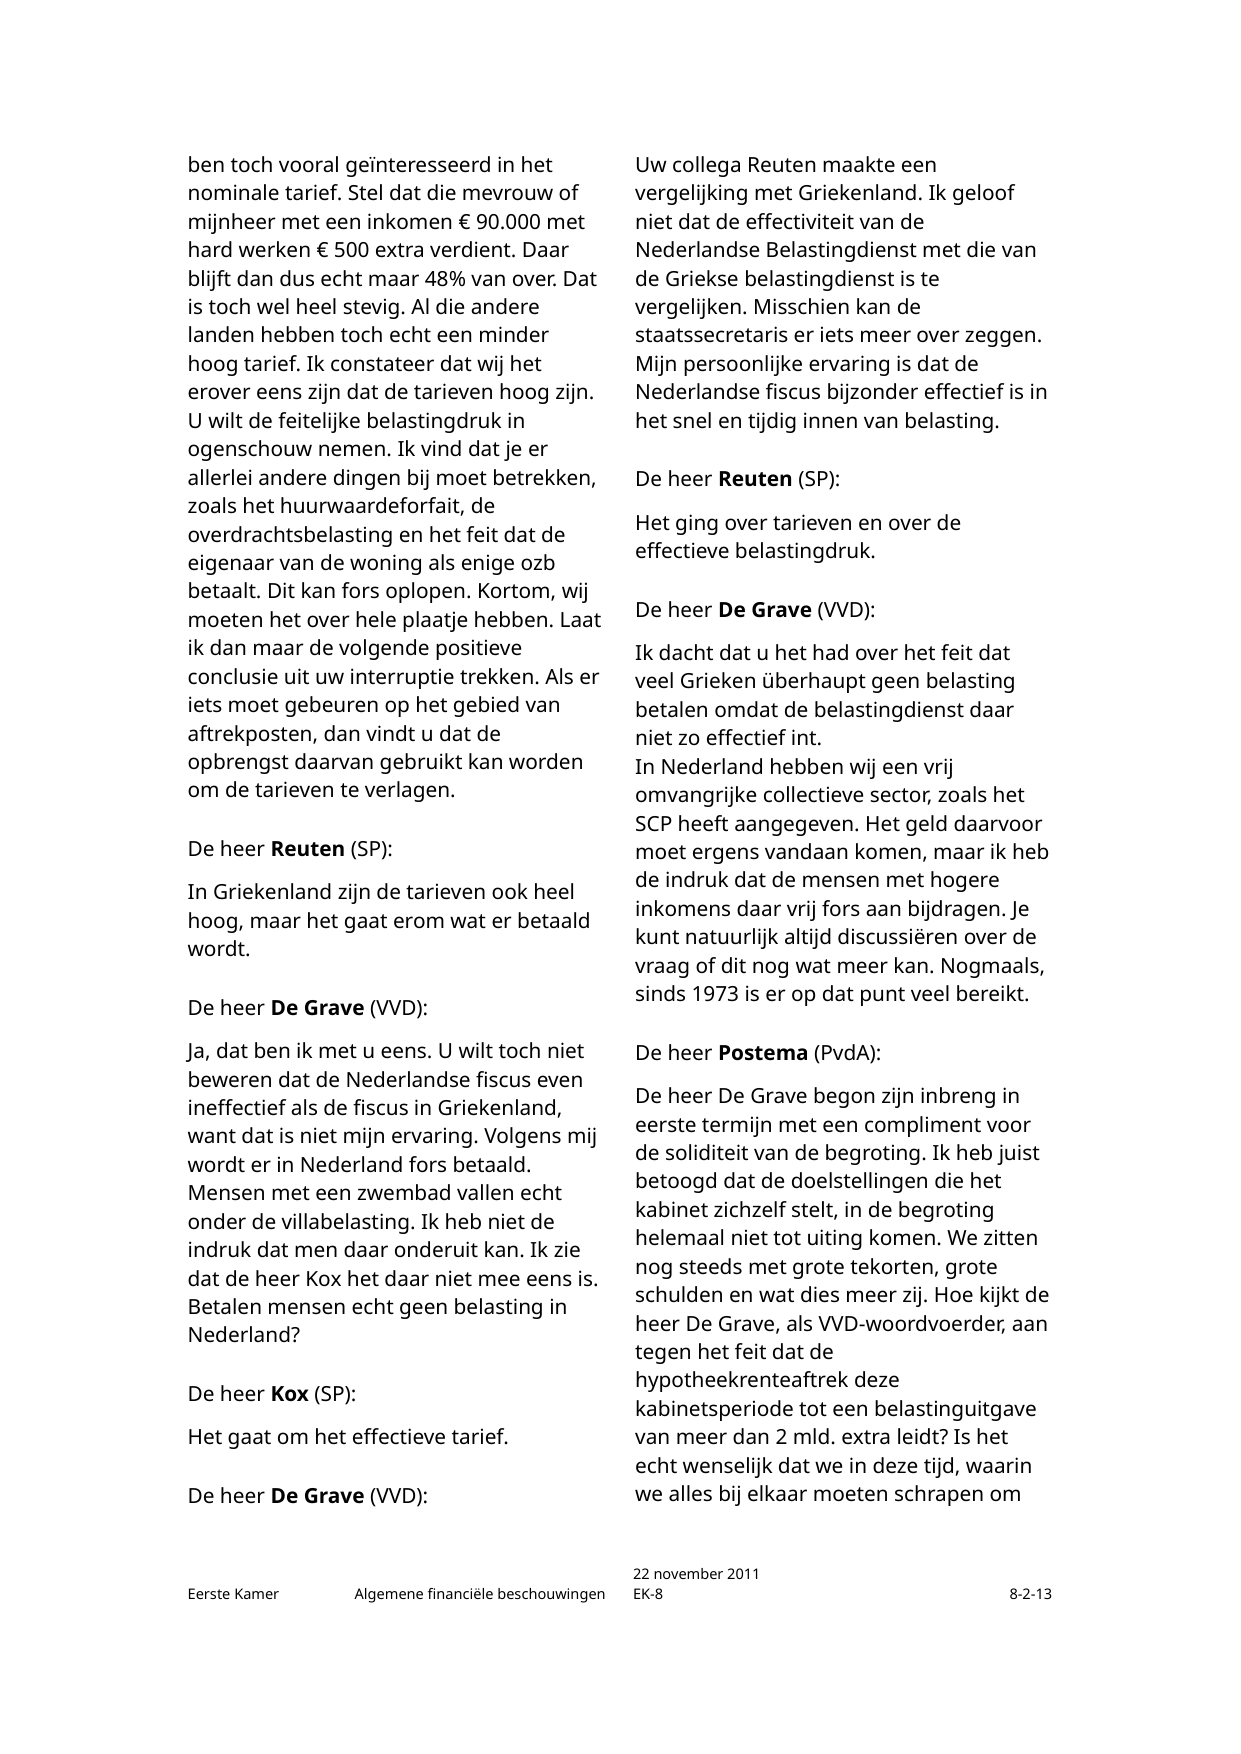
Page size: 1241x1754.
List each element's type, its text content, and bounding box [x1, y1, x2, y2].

text De heer Reuten (SP): [635, 464, 1053, 493]
text De heer Kox (SP): [187, 1379, 605, 1407]
text De heer De Grave begon zijn inbreng in eerste termijn met een compliment voor de soliditeit van de begroting. Ik heb juist betoogd dat de doelstellingen die het kabinet zichzelf stelt, in de begroting helemaal niet tot uiting komen. We zitten nog steeds met grote tekorten, grote schulden en wat dies meer zij. Hoe kijkt de heer De Grave, als VVD-woordvoerder, aan tegen het feit dat de hypotheekrenteaftrek deze kabinetsperiode tot een belastinguitgave van meer dan 2 mld. extra leidt? Is het echt wenselijk dat we in deze tijd, waarin we alles bij elkaar moeten schrapen om [635, 1081, 1053, 1508]
text Uw collega Reuten maakte een vergelijking met Griekenland. Ik geloof niet dat de effectiviteit van de Nederlandse Belastingdienst met die van de Griekse belastingdienst is te vergelijken. Misschien kan de staatssecretaris er iets meer over zeggen. Mijn persoonlijke ervaring is dat de Nederlandse fiscus bijzonder effectief is in het snel en tijdig innen van belasting. [635, 150, 1053, 434]
text In Nederland hebben wij een vrij omvangrijke collectieve sector, zoals het SCP heeft aangegeven. Het geld daarvoor moet ergens vandaan komen, maar ik heb de indruk dat de mensen met hogere inkomens daar vrij fors aan bijdragen. Je kunt natuurlijk altijd discussiëren over de vraag of dit nog wat meer kan. Nogmaals, sinds 1973 is er op dat punt veel bereikt. [635, 752, 1053, 1008]
text De heer De Grave (VVD): [635, 595, 1053, 623]
text Ja, dat ben ik met u eens. U wilt toch niet beweren dat de Nederlandse fiscus even ineffectief als de fiscus in Griekenland, want dat is niet mijn ervaring. Volgens mij wordt er in Nederland fors betaald. Mensen met een zwembad vallen echt onder de villabelasting. Ik heb niet de indruk dat men daar onderuit kan. Ik zie dat de heer Kox het daar niet mee eens is. Betalen mensen echt geen belasting in Nederland? [187, 1036, 605, 1349]
text De heer Reuten (SP): [187, 834, 605, 862]
text Ik dacht dat u het had over het feit dat veel Grieken überhaupt geen belasting betalen omdat de belastingdienst daar niet zo effectief int. [635, 638, 1053, 752]
text De heer Postema (PvdA): [635, 1038, 1053, 1066]
text ben toch vooral geïnteresseerd in het nominale tarief. Stel dat die mevrouw of mijnheer met een inkomen € 90.000 met hard werken € 500 extra verdient. Daar blijft dan dus echt maar 48% van over. Dat is toch wel heel stevig. Al die andere landen hebben toch echt een minder hoog tarief. Ik constateer dat wij het erover eens zijn dat de tarieven hoog zijn. U wilt de feitelijke belastingdruk in ogenschouw nemen. Ik vind dat je er allerlei andere dingen bij moet betrekken, zoals het huurwaardeforfait, de overdrachtsbelasting en het feit dat de eigenaar van de woning als enige ozb betaalt. Dit kan fors oplopen. Kortom, wij moeten het over hele plaatje hebben. Laat ik dan maar de volgende positieve conclusie uit uw interruptie trekken. Als er iets moet gebeuren op het gebied van aftrekposten, dan vindt u dat de opbrengst daarvan gebruikt kan worden om de tarieven te verlagen. [187, 150, 605, 804]
text In Griekenland zijn de tarieven ook heel hoog, maar het gaat erom wat er betaald wordt. [187, 877, 605, 963]
text De heer De Grave (VVD): [187, 1481, 605, 1509]
text Het gaat om het effectieve tarief. [187, 1422, 605, 1451]
text De heer De Grave (VVD): [187, 993, 605, 1021]
text Het ging over tarieven en over de effectieve belastingdruk. [635, 508, 1053, 565]
